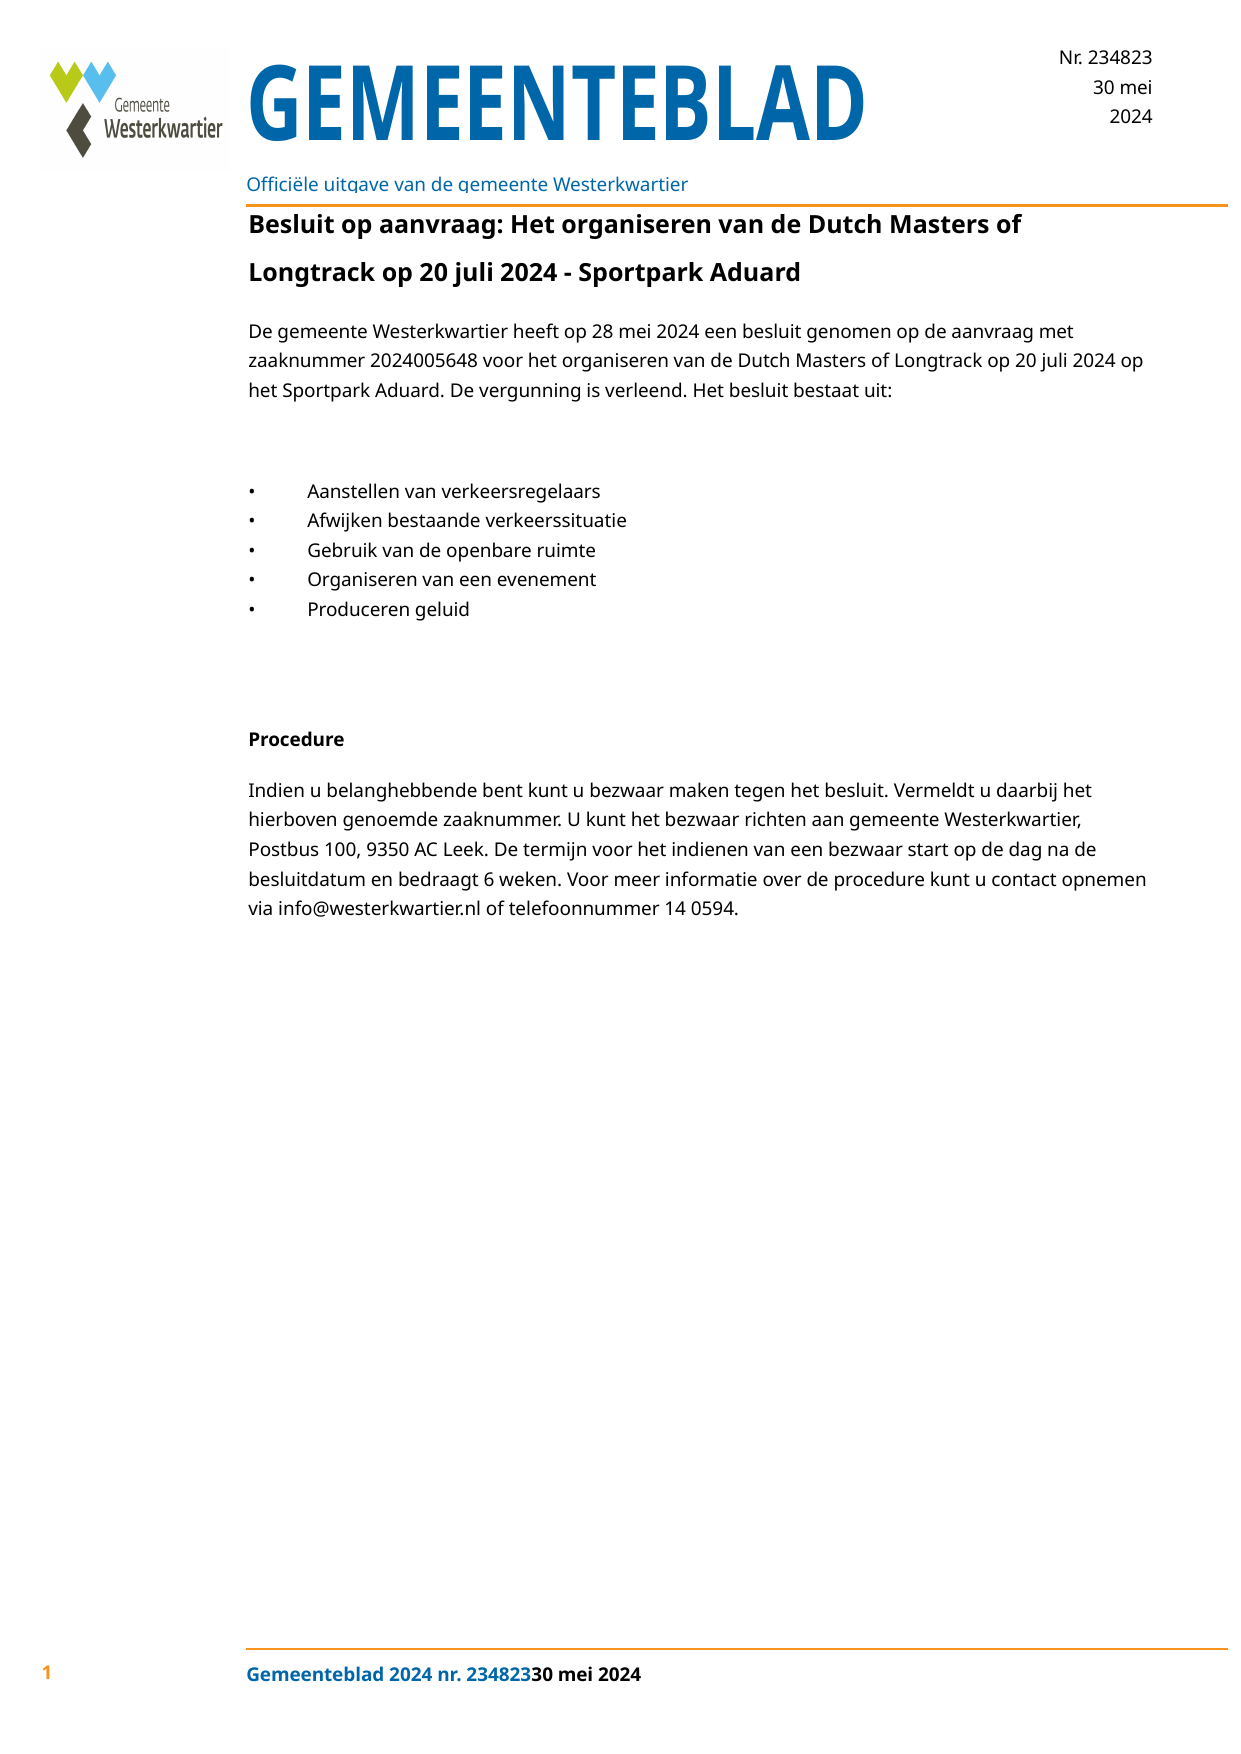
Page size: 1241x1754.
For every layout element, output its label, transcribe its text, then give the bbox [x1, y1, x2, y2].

list Aanstellen van verkeersregelaars [248, 478, 1152, 504]
text De gemeente Westerkwartier heeft op 28 mei 2024 een besluit genomen op de aanvraag met zaaknummer 2024005648 voor het organiseren van de Dutch Masters of Longtrack op 20 juli 2024 op het Sportpark Aduard. De vergunning is verleend. Het besluit bestaat uit: [248, 318, 1152, 403]
list Produceren geluid [248, 596, 1152, 622]
list Afwijken bestaande verkeerssituatie [248, 507, 1152, 533]
list Gebruik van de openbare ruimte [248, 537, 1152, 563]
text Besluit op aanvraag: Het organiseren van de Dutch Masters of Longtrack op 20 juli 2024 - Sportpark Aduard [248, 207, 1152, 288]
picture [41, 47, 231, 172]
text Indien u belanghebbende bent kunt u bezwaar maken tegen het besluit. Vermeldt u daarbij het hierboven genoemde zaaknummer. U kunt het bezwaar richten aan gemeente Westerkwartier, Postbus 100, 9350 AC Leek. De termijn voor het indienen van een bezwaar start op de dag na de besluitdatum en bedraagt 6 weken. Voor meer informatie over de procedure kunt u contact opnemen via info@westerkwartier.nl of telefoonnummer 14 0594. [248, 777, 1152, 921]
text Procedure [248, 727, 1152, 752]
list Organiseren van een evenement [248, 567, 1152, 592]
